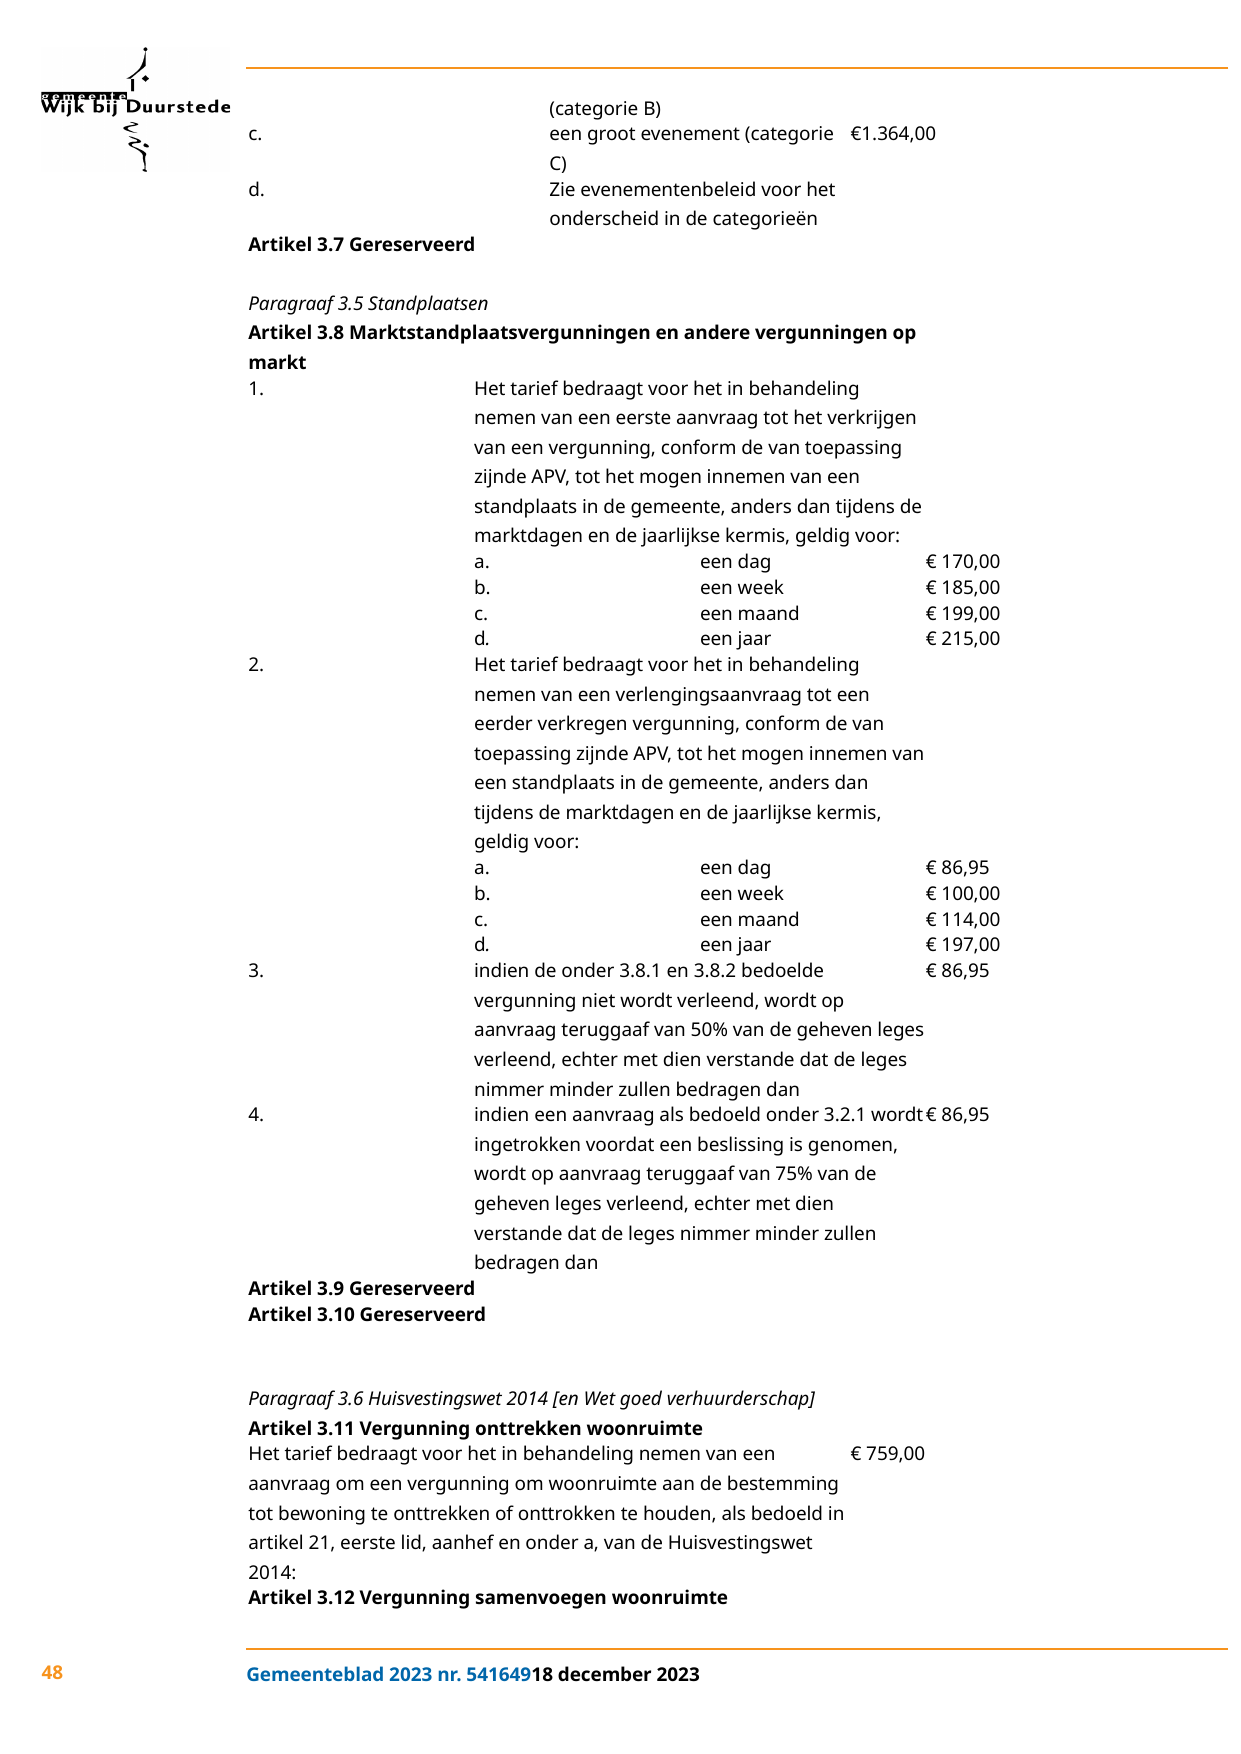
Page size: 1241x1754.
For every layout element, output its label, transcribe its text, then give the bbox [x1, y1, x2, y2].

table_cell d. [474, 626, 700, 651]
table_cell a. [474, 855, 700, 880]
table_cell een dag [700, 855, 926, 880]
table_cell [248, 932, 474, 957]
table_cell €1.364,00 [850, 121, 1152, 176]
table_cell [850, 95, 1152, 121]
table_cell Het tarief bedraagt voor het in behandeling nemen van een aanvraag om een vergunning om woonruimte aan de bestemming tot bewoning te onttrekken of onttrokken te houden, als bedoeld in artikel 21, eerste lid, aanhef en onder a, van de Huisvestingswet 2014: [248, 1441, 850, 1584]
table_cell 4. [248, 1101, 474, 1275]
table_cell [248, 1327, 926, 1352]
table_cell [850, 176, 1152, 231]
table_cell [926, 1275, 1152, 1301]
table_cell [248, 855, 474, 880]
table_cell d. [248, 176, 549, 231]
table_header [926, 319, 1152, 375]
table_cell € 170,00 [926, 548, 1152, 574]
table_cell Het tarief bedraagt voor het in behandeling nemen van een eerste aanvraag tot het verkrijgen van een vergunning, conform de van toepassing zijnde APV, tot het mogen innemen van een standplaats in de gemeente, anders dan tijdens de marktdagen en de jaarlijkse kermis, geldig voor: [474, 375, 926, 548]
table_cell c. [248, 121, 549, 176]
table_cell € 86,95 [926, 1101, 1152, 1275]
table_cell b. [474, 574, 700, 600]
table_cell Het tarief bedraagt voor het in behandeling nemen van een verlengingsaanvraag tot een eerder verkregen vergunning, conform de van toepassing zijnde APV, tot het mogen innemen van een standplaats in de gemeente, anders dan tijdens de marktdagen en de jaarlijkse kermis, geldig voor: [474, 651, 926, 854]
table_cell [248, 574, 474, 600]
table_cell Artikel 3.12 Vergunning samenvoegen woonruimte [248, 1585, 850, 1610]
table_cell a. [474, 548, 700, 574]
table_header [850, 1415, 1152, 1441]
table_cell een maand [700, 600, 926, 626]
table_cell indien een aanvraag als bedoeld onder 3.2.1 wordt ingetrokken voordat een beslissing is genomen, wordt op aanvraag teruggaaf van 75% van de geheven leges verleend, echter met dien verstande dat de leges nimmer minder zullen bedragen dan [474, 1101, 926, 1275]
table_cell € 100,00 [926, 880, 1152, 906]
table_cell indien de onder 3.8.1 en 3.8.2 bedoelde vergunning niet wordt verleend, wordt op aanvraag teruggaaf van 50% van de geheven leges verleend, echter met dien verstande dat de leges nimmer minder zullen bedragen dan [474, 958, 926, 1101]
table_cell € 86,95 [926, 958, 1152, 1101]
table_cell [248, 906, 474, 932]
table_cell [248, 600, 474, 626]
table_cell c. [474, 906, 700, 932]
table_cell € 114,00 [926, 906, 1152, 932]
table_cell € 185,00 [926, 574, 1152, 600]
table_cell een week [700, 574, 926, 600]
table_cell 1. [248, 375, 474, 548]
table_cell d. [474, 932, 700, 957]
table_header Artikel 3.8 Marktstandplaatsvergunningen en andere vergunningen op markt [248, 319, 926, 375]
table_cell Artikel 3.9 Gereserveerd [248, 1275, 926, 1301]
table_cell [850, 1585, 1152, 1610]
table_cell € 215,00 [926, 626, 1152, 651]
table_cell [926, 375, 1152, 548]
table_cell € 759,00 [850, 1441, 1152, 1584]
table_cell een maand [700, 906, 926, 932]
table_cell Zie evenementenbeleid voor het onderscheid in de categorieën [549, 176, 850, 231]
table_cell [926, 1301, 1152, 1327]
table_cell [926, 651, 1152, 854]
table_cell [248, 548, 474, 574]
table_cell € 199,00 [926, 600, 1152, 626]
table_cell b. [474, 880, 700, 906]
picture [41, 47, 231, 172]
table_cell [850, 231, 1152, 257]
table_cell 3. [248, 958, 474, 1101]
table_cell € 197,00 [926, 932, 1152, 957]
table_cell een groot evenement (categorie C) [549, 121, 850, 176]
table_cell [248, 95, 549, 121]
table_cell Artikel 3.7 Gereserveerd [248, 231, 850, 257]
table_cell c. [474, 600, 700, 626]
table_cell een dag [700, 548, 926, 574]
table_cell [926, 1327, 1152, 1352]
table_cell een jaar [700, 932, 926, 957]
table_cell een jaar [700, 626, 926, 651]
text Paragraaf 3.5 Standplaatsen [248, 290, 1152, 315]
table_cell Artikel 3.10 Gereserveerd [248, 1301, 926, 1327]
table_cell [248, 626, 474, 651]
table_cell € 86,95 [926, 855, 1152, 880]
table_cell (categorie B) [549, 95, 850, 121]
table_cell [248, 880, 474, 906]
text Paragraaf 3.6 Huisvestingswet 2014 [en Wet goed verhuurderschap] [248, 1385, 1152, 1411]
table_cell een week [700, 880, 926, 906]
table_header Artikel 3.11 Vergunning onttrekken woonruimte [248, 1415, 850, 1441]
table_cell 2. [248, 651, 474, 854]
